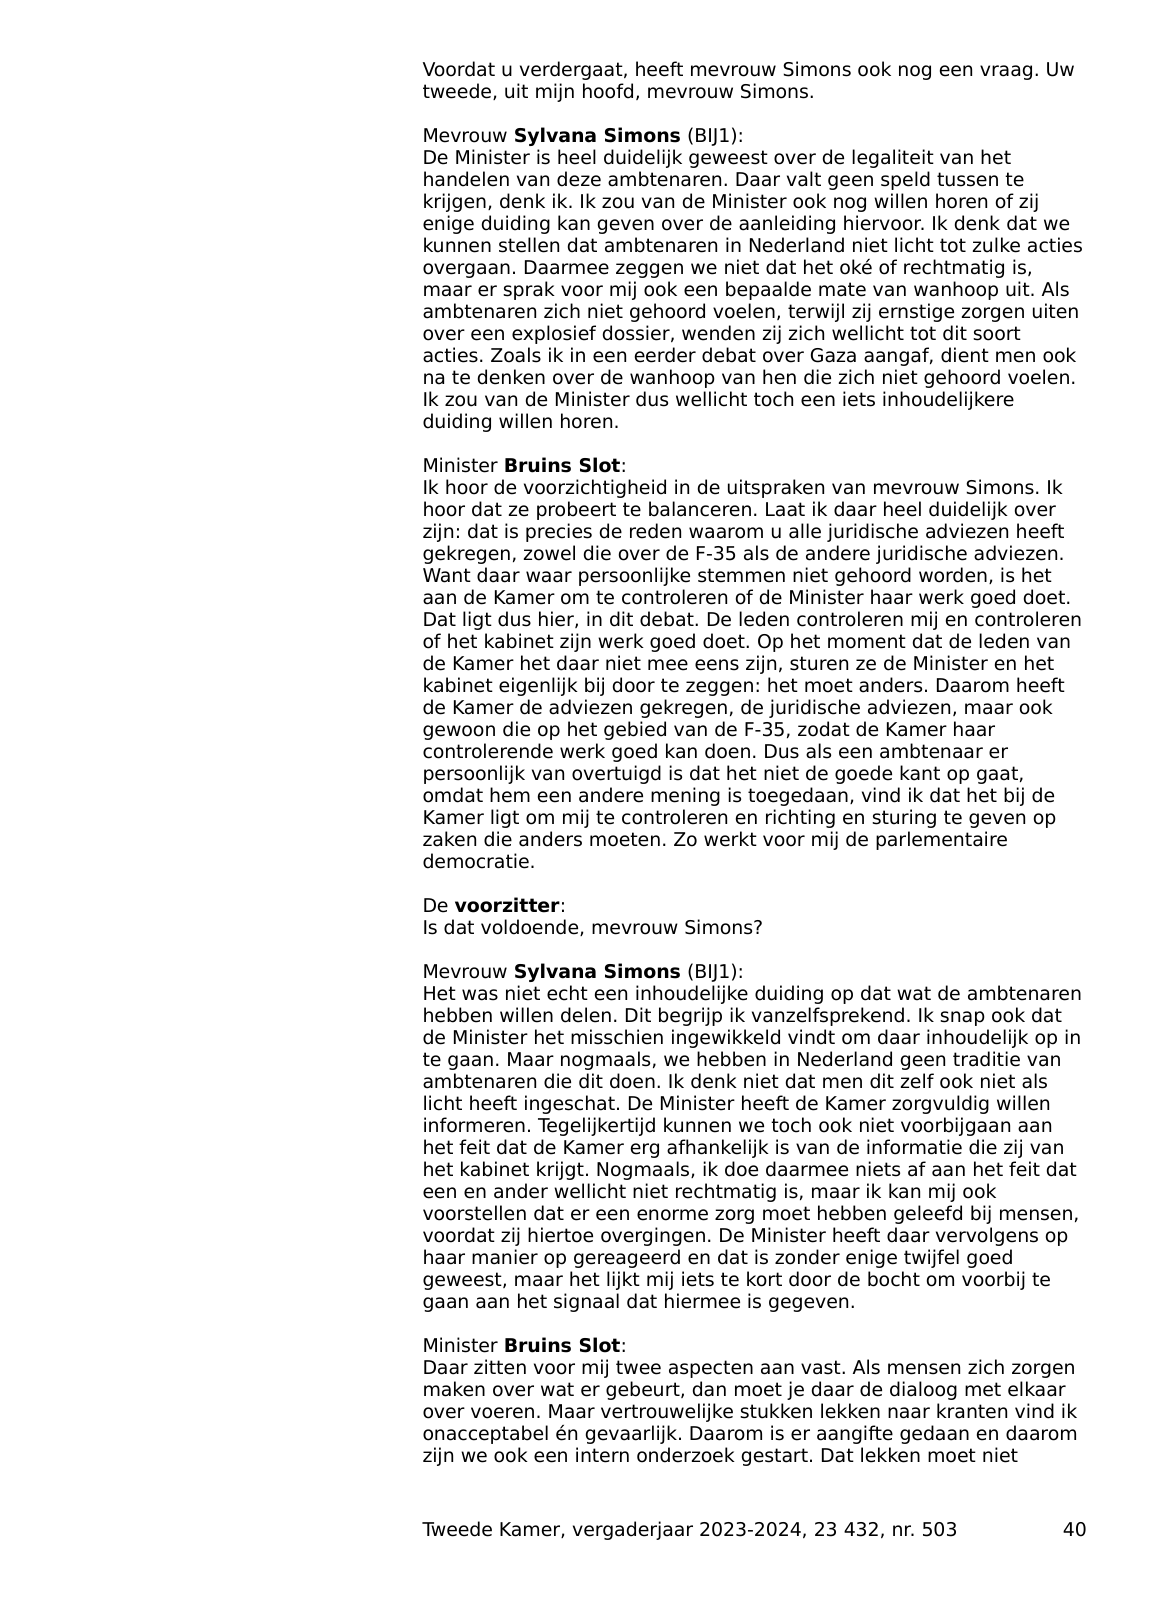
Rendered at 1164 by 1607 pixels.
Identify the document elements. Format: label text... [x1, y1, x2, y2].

text De Minister is heel duidelijk geweest over de legaliteit van het handelen van deze ambtenaren. Daar valt geen speld tussen te krijgen, denk ik. Ik zou van de Minister ook nog willen horen of zij enige duiding kan geven over de aanleiding hiervoor. Ik denk dat we kunnen stellen dat ambtenaren in Nederland niet licht tot zulke acties overgaan. Daarmee zeggen we niet dat het oké of rechtmatig is, maar er sprak voor mij ook een bepaalde mate van wanhoop uit. Als ambtenaren zich niet gehoord voelen, terwijl zij ernstige zorgen uiten over een explosief dossier, wenden zij zich wellicht tot dit soort acties. Zoals ik in een eerder debat over Gaza aangaf, dient men ook na te denken over de wanhoop van hen die zich niet gehoord voelen. Ik zou van de Minister dus wellicht toch een iets inhoudelijkere duiding willen horen. [422, 147, 1087, 433]
text Daar zitten voor mij twee aspecten aan vast. Als mensen zich zorgen maken over wat er gebeurt, dan moet je daar de dialoog met elkaar over voeren. Maar vertrouwelijke stukken lekken naar kranten vind ik onacceptabel én gevaarlijk. Daarom is er aangifte gedaan en daarom zijn we ook een intern onderzoek gestart. Dat lekken moet niet [422, 1357, 1087, 1467]
text Minister Bruins Slot: [422, 1335, 1087, 1357]
text Het was niet echt een inhoudelijke duiding op dat wat de ambtenaren hebben willen delen. Dit begrijp ik vanzelfsprekend. Ik snap ook dat de Minister het misschien ingewikkeld vindt om daar inhoudelijk op in te gaan. Maar nogmaals, we hebben in Nederland geen traditie van ambtenaren die dit doen. Ik denk niet dat men dit zelf ook niet als licht heeft ingeschat. De Minister heeft de Kamer zorgvuldig willen informeren. Tegelijkertijd kunnen we toch ook niet voorbijgaan aan het feit dat de Kamer erg afhankelijk is van de informatie die zij van het kabinet krijgt. Nogmaals, ik doe daarmee niets af aan het feit dat een en ander wellicht niet rechtmatig is, maar ik kan mij ook voorstellen dat er een enorme zorg moet hebben geleefd bij mensen, voordat zij hiertoe overgingen. De Minister heeft daar vervolgens op haar manier op gereageerd en dat is zonder enige twijfel goed geweest, maar het lijkt mij iets te kort door de bocht om voorbij te gaan aan het signaal dat hiermee is gegeven. [422, 983, 1087, 1313]
text Voordat u verdergaat, heeft mevrouw Simons ook nog een vraag. Uw tweede, uit mijn hoofd, mevrouw Simons. [422, 59, 1087, 103]
text Ik hoor de voorzichtigheid in de uitspraken van mevrouw Simons. Ik hoor dat ze probeert te balanceren. Laat ik daar heel duidelijk over zijn: dat is precies de reden waarom u alle juridische adviezen heeft gekregen, zowel die over de F-35 als de andere juridische adviezen. Want daar waar persoonlijke stemmen niet gehoord worden, is het aan de Kamer om te controleren of de Minister haar werk goed doet. Dat ligt dus hier, in dit debat. De leden controleren mij en controleren of het kabinet zijn werk goed doet. Op het moment dat de leden van de Kamer het daar niet mee eens zijn, sturen ze de Minister en het kabinet eigenlijk bij door te zeggen: het moet anders. Daarom heeft de Kamer de adviezen gekregen, de juridische adviezen, maar ook gewoon die op het gebied van de F-35, zodat de Kamer haar controlerende werk goed kan doen. Dus als een ambtenaar er persoonlijk van overtuigd is dat het niet de goede kant op gaat, omdat hem een andere mening is toegedaan, vind ik dat het bij de Kamer ligt om mij te controleren en richting en sturing te geven op zaken die anders moeten. Zo werkt voor mij de parlementaire democratie. [422, 477, 1087, 873]
text De voorzitter: [422, 895, 1087, 917]
text Is dat voldoende, mevrouw Simons? [422, 917, 1087, 939]
text Minister Bruins Slot: [422, 455, 1087, 477]
text Mevrouw Sylvana Simons (BIJ1): [422, 961, 1087, 983]
text Mevrouw Sylvana Simons (BIJ1): [422, 125, 1087, 147]
